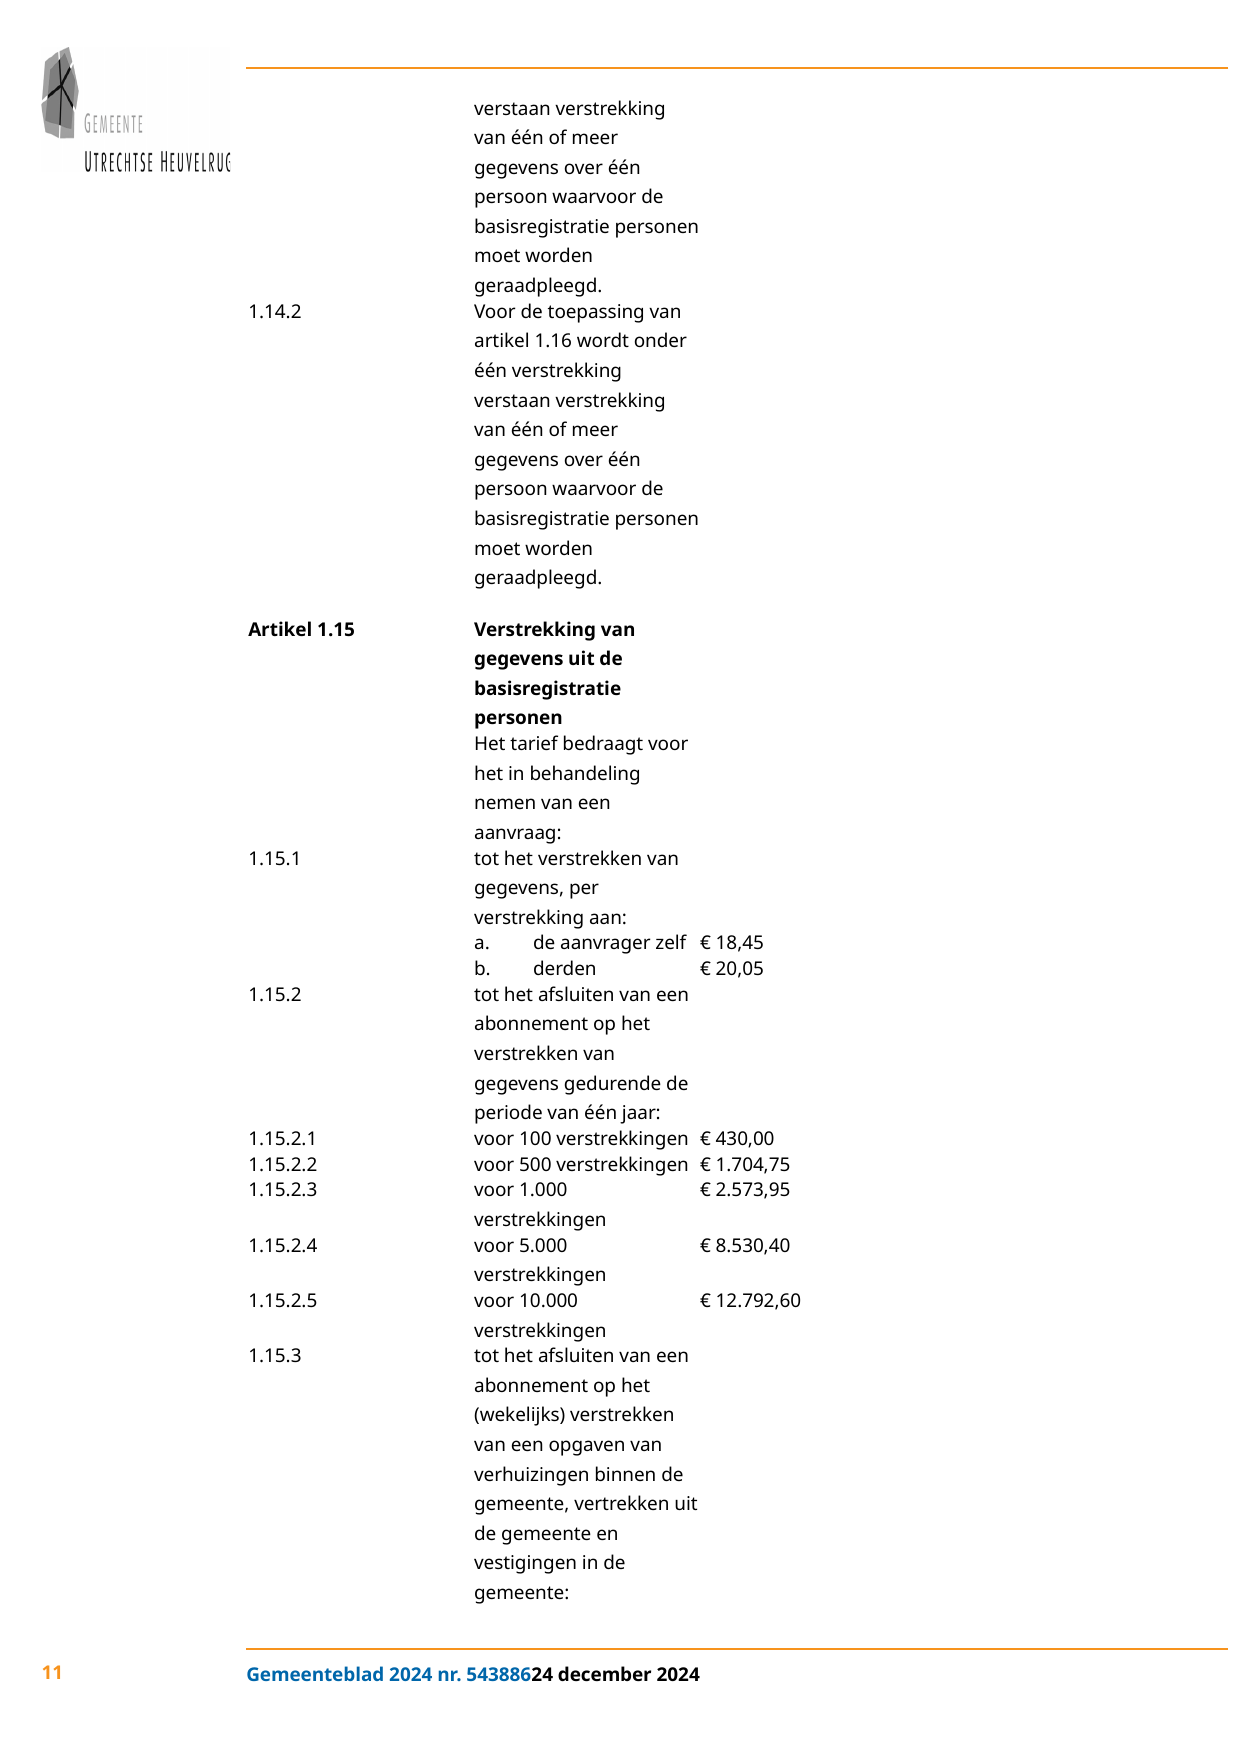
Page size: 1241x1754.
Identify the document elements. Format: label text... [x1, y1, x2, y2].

table_cell € 8.530,40 [700, 1232, 1152, 1287]
table_cell Voor de toepassing van artikel 1.16 wordt onder één verstrekking verstaan verstrekking van één of meer gegevens over één persoon waarvoor de basisregistratie personen moet worden geraadpleegd. [474, 298, 700, 590]
table_cell voor 10.000 verstrekkingen [474, 1287, 700, 1342]
table_cell [700, 95, 1152, 298]
table_cell 1.15.2 [248, 981, 474, 1125]
table_cell [248, 955, 474, 981]
table_cell [700, 730, 1152, 845]
table_cell tot het verstrekken van gegevens, per verstrekking aan: [474, 845, 700, 929]
table_cell 1.15.2.3 [248, 1177, 474, 1232]
table_cell [248, 590, 474, 616]
table_cell € 12.792,60 [700, 1287, 1152, 1342]
table_cell 1.14.2 [248, 298, 474, 590]
table_cell € 2.573,95 [700, 1177, 1152, 1232]
table_cell [248, 95, 474, 298]
table_cell verstaan verstrekking van één of meer gegevens over één persoon waarvoor de basisregistratie personen moet worden geraadpleegd. [474, 95, 700, 298]
table_cell 1.15.2.4 [248, 1232, 474, 1287]
table_cell Het tarief bedraagt voor het in behandeling nemen van een aanvraag: [474, 730, 700, 845]
table_cell tot het afsluiten van een abonnement op het (wekelijks) verstrekken van een opgaven van verhuizingen binnen de gemeente, vertrekken uit de gemeente en vestigingen in de gemeente: [474, 1343, 700, 1605]
table_cell [700, 590, 1152, 616]
table_cell [700, 845, 1152, 929]
table_cell € 430,00 [700, 1125, 1152, 1151]
table_cell € 18,45 [700, 930, 1152, 955]
table_cell Artikel 1.15 [248, 616, 474, 730]
table_cell [248, 730, 474, 845]
table_cell 1.15.3 [248, 1343, 474, 1605]
table_cell [700, 981, 1152, 1125]
table_cell Verstrekking van gegevens uit de basisregistratie personen [474, 616, 700, 730]
table_cell 1.15.2.1 [248, 1125, 474, 1151]
table_cell derden [474, 955, 700, 981]
table_cell € 20,05 [700, 955, 1152, 981]
table_cell tot het afsluiten van een abonnement op het verstrekken van gegevens gedurende de periode van één jaar: [474, 981, 700, 1125]
table_cell [700, 1343, 1152, 1605]
table_cell € 1.704,75 [700, 1151, 1152, 1177]
table_cell [700, 298, 1152, 590]
table_cell [700, 616, 1152, 730]
picture [41, 47, 231, 172]
table_cell [474, 590, 700, 616]
table_cell 1.15.2.5 [248, 1287, 474, 1342]
table_cell 1.15.1 [248, 845, 474, 929]
table_cell voor 1.000 verstrekkingen [474, 1177, 700, 1232]
table_cell voor 100 verstrekkingen [474, 1125, 700, 1151]
table_cell voor 500 verstrekkingen [474, 1151, 700, 1177]
table_cell de aanvrager zelf [474, 930, 700, 955]
table_cell [248, 930, 474, 955]
table_cell voor 5.000 verstrekkingen [474, 1232, 700, 1287]
table_cell 1.15.2.2 [248, 1151, 474, 1177]
